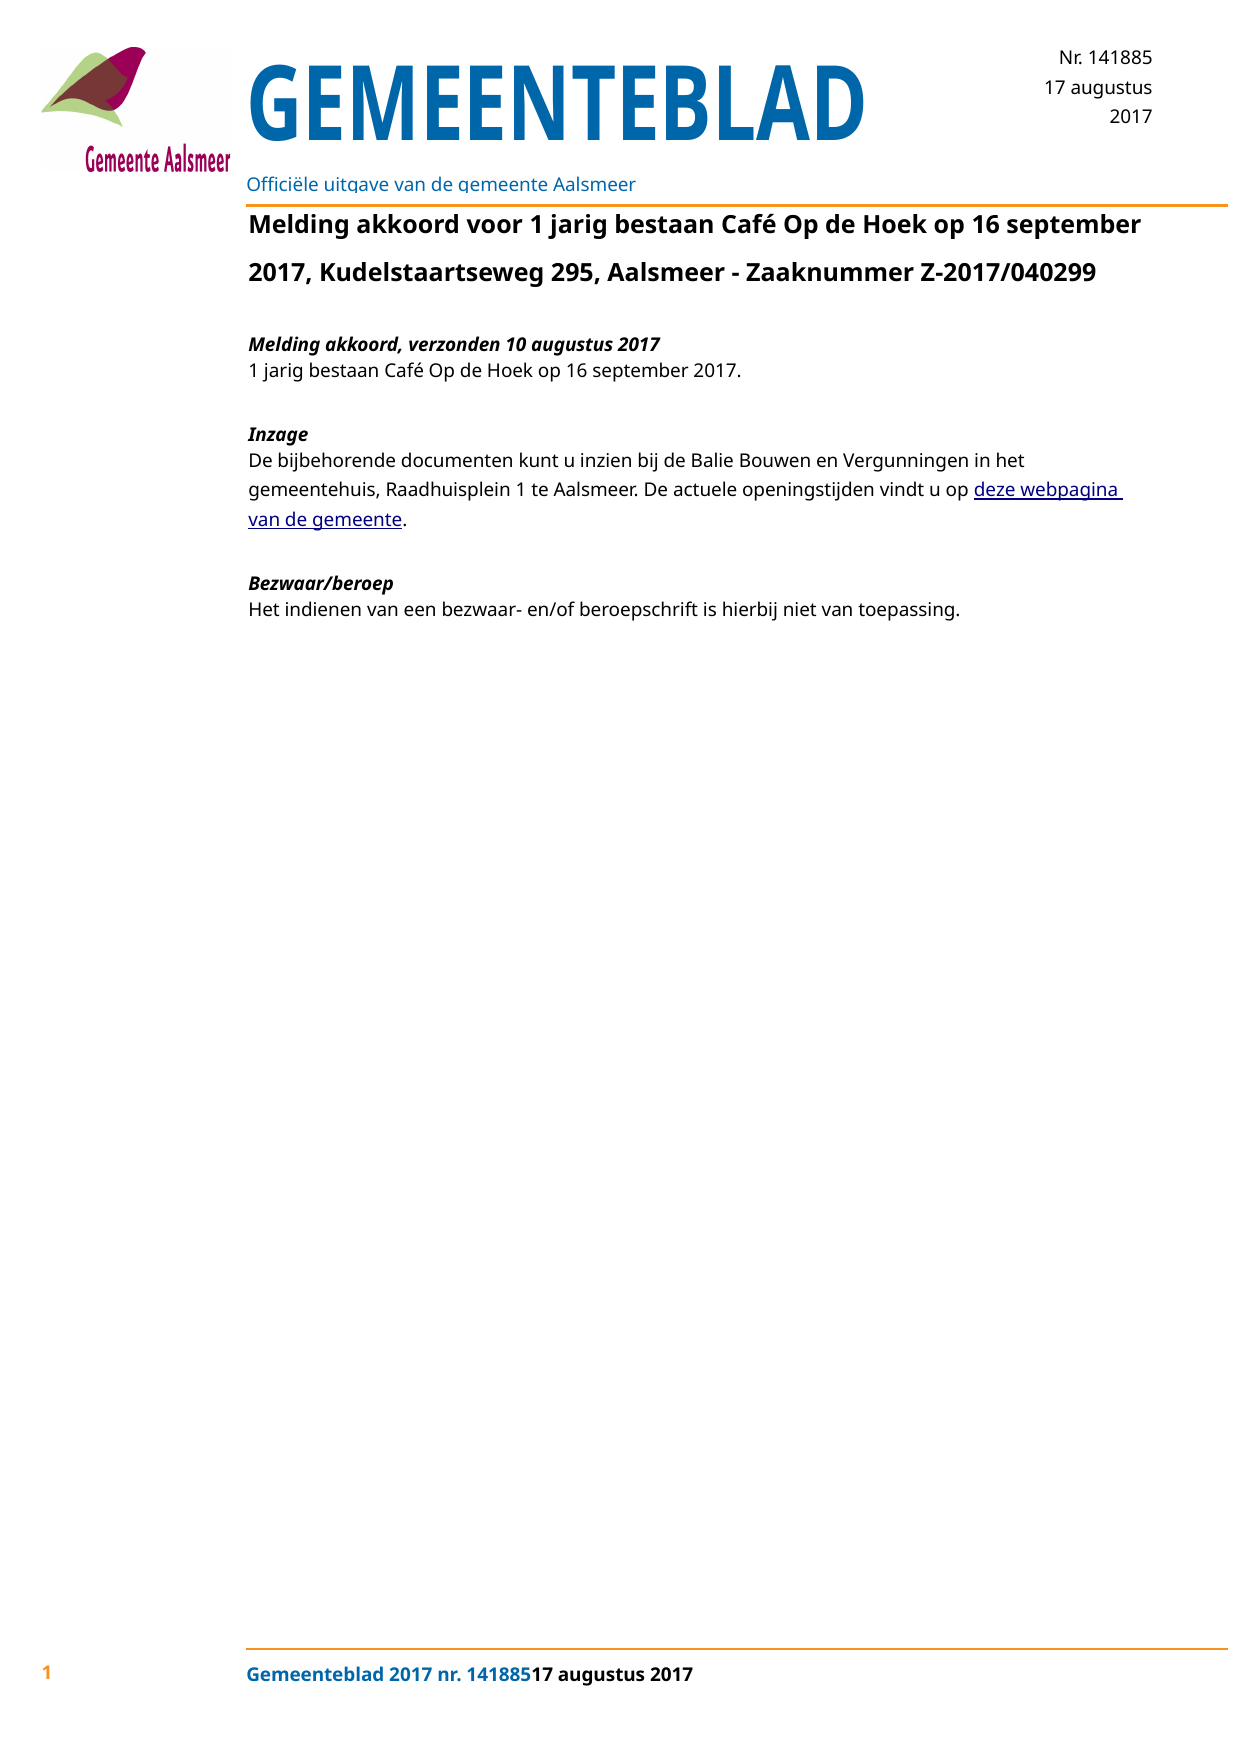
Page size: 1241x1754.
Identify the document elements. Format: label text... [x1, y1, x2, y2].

picture [41, 47, 231, 172]
text Het indienen van een bezwaar- en/of beroepschrift is hierbij niet van toepassing. [248, 596, 1152, 621]
text Melding akkoord voor 1 jarig bestaan Café Op de Hoek op 16 september 2017, Kudelstaartseweg 295, Aalsmeer - Zaaknummer Z-2017/040299 [248, 207, 1152, 288]
text Inzage [248, 421, 1152, 447]
text 1 jarig bestaan Café Op de Hoek op 16 september 2017. [248, 357, 1152, 383]
text Bezwaar/beroep [248, 570, 1152, 596]
text Melding akkoord, verzonden 10 augustus 2017 [248, 331, 1152, 357]
text De bijbehorende documenten kunt u inzien bij de Balie Bouwen en Vergunningen in het gemeentehuis, Raadhuisplein 1 te Aalsmeer. De actuele openingstijden vindt u op deze webpagina van de gemeente. [248, 447, 1152, 532]
